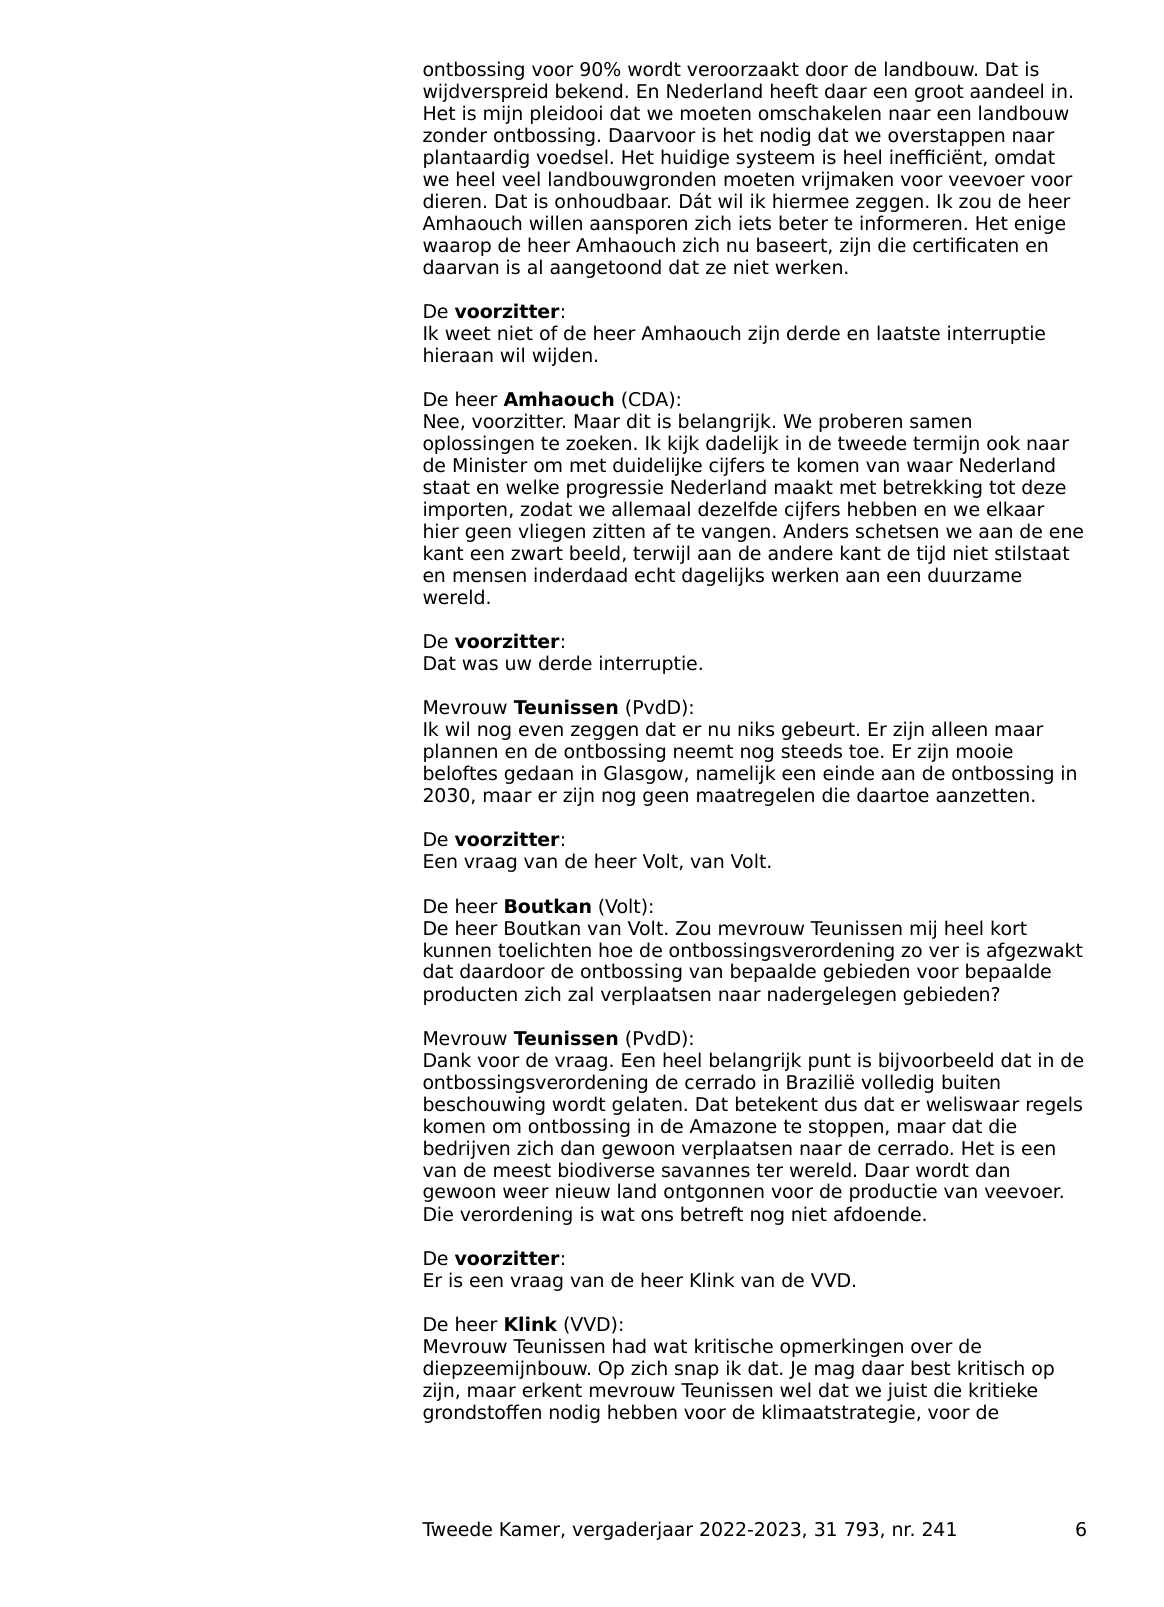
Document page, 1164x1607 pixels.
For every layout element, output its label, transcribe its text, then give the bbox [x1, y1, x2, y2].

text Ik weet niet of de heer Amhaouch zijn derde en laatste interruptie hieraan wil wijden. [422, 323, 1087, 367]
text Nee, voorzitter. Maar dit is belangrijk. We proberen samen oplossingen te zoeken. Ik kijk dadelijk in de tweede termijn ook naar de Minister om met duidelijke cijfers te komen van waar Nederland staat en welke progressie Nederland maakt met betrekking tot deze importen, zodat we allemaal dezelfde cijfers hebben en we elkaar hier geen vliegen zitten af te vangen. Anders schetsen we aan de ene kant een zwart beeld, terwijl aan de andere kant de tijd niet stilstaat en mensen inderdaad echt dagelijks werken aan een duurzame wereld. [422, 411, 1087, 609]
text Mevrouw Teunissen (PvdD): [422, 697, 1087, 719]
text Mevrouw Teunissen (PvdD): [422, 1028, 1087, 1049]
text Ik wil nog even zeggen dat er nu niks gebeurt. Er zijn alleen maar plannen en de ontbossing neemt nog steeds toe. Er zijn mooie beloftes gedaan in Glasgow, namelijk een einde aan de ontbossing in 2030, maar er zijn nog geen maatregelen die daartoe aanzetten. [422, 719, 1087, 807]
text Dat was uw derde interruptie. [422, 653, 1087, 675]
text De heer Amhaouch (CDA): [422, 389, 1087, 411]
text De heer Klink (VVD): [422, 1314, 1087, 1336]
text ontbossing voor 90% wordt veroorzaakt door de landbouw. Dat is wijdverspreid bekend. En Nederland heeft daar een groot aandeel in. Het is mijn pleidooi dat we moeten omschakelen naar een landbouw zonder ontbossing. Daarvoor is het nodig dat we overstappen naar plantaardig voedsel. Het huidige systeem is heel inefficiënt, omdat we heel veel landbouwgronden moeten vrijmaken voor veevoer voor dieren. Dat is onhoudbaar. Dát wil ik hiermee zeggen. Ik zou de heer Amhaouch willen aansporen zich iets beter te informeren. Het enige waarop de heer Amhaouch zich nu baseert, zijn die certificaten en daarvan is al aangetoond dat ze niet werken. [422, 59, 1087, 279]
text De voorzitter: [422, 631, 1087, 653]
text De heer Boutkan (Volt): [422, 896, 1087, 917]
text Er is een vraag van de heer Klink van de VVD. [422, 1269, 1087, 1292]
text Een vraag van de heer Volt, van Volt. [422, 851, 1087, 873]
text De voorzitter: [422, 829, 1087, 851]
text De voorzitter: [422, 301, 1087, 323]
text Dank voor de vraag. Een heel belangrijk punt is bijvoorbeeld dat in de ontbossingsverordening de cerrado in Brazilië volledig buiten beschouwing wordt gelaten. Dat betekent dus dat er weliswaar regels komen om ontbossing in de Amazone te stoppen, maar dat die bedrijven zich dan gewoon verplaatsen naar de cerrado. Het is een van de meest biodiverse savannes ter wereld. Daar wordt dan gewoon weer nieuw land ontgonnen voor de productie van veevoer. Die verordening is wat ons betreft nog niet afdoende. [422, 1049, 1087, 1225]
text De heer Boutkan van Volt. Zou mevrouw Teunissen mij heel kort kunnen toelichten hoe de ontbossingsverordening zo ver is afgezwakt dat daardoor de ontbossing van bepaalde gebieden voor bepaalde producten zich zal verplaatsen naar nadergelegen gebieden? [422, 917, 1087, 1005]
text Mevrouw Teunissen had wat kritische opmerkingen over de diepzeemijnbouw. Op zich snap ik dat. Je mag daar best kritisch op zijn, maar erkent mevrouw Teunissen wel dat we juist die kritieke grondstoffen nodig hebben voor de klimaatstrategie, voor de [422, 1336, 1087, 1424]
text De voorzitter: [422, 1248, 1087, 1269]
